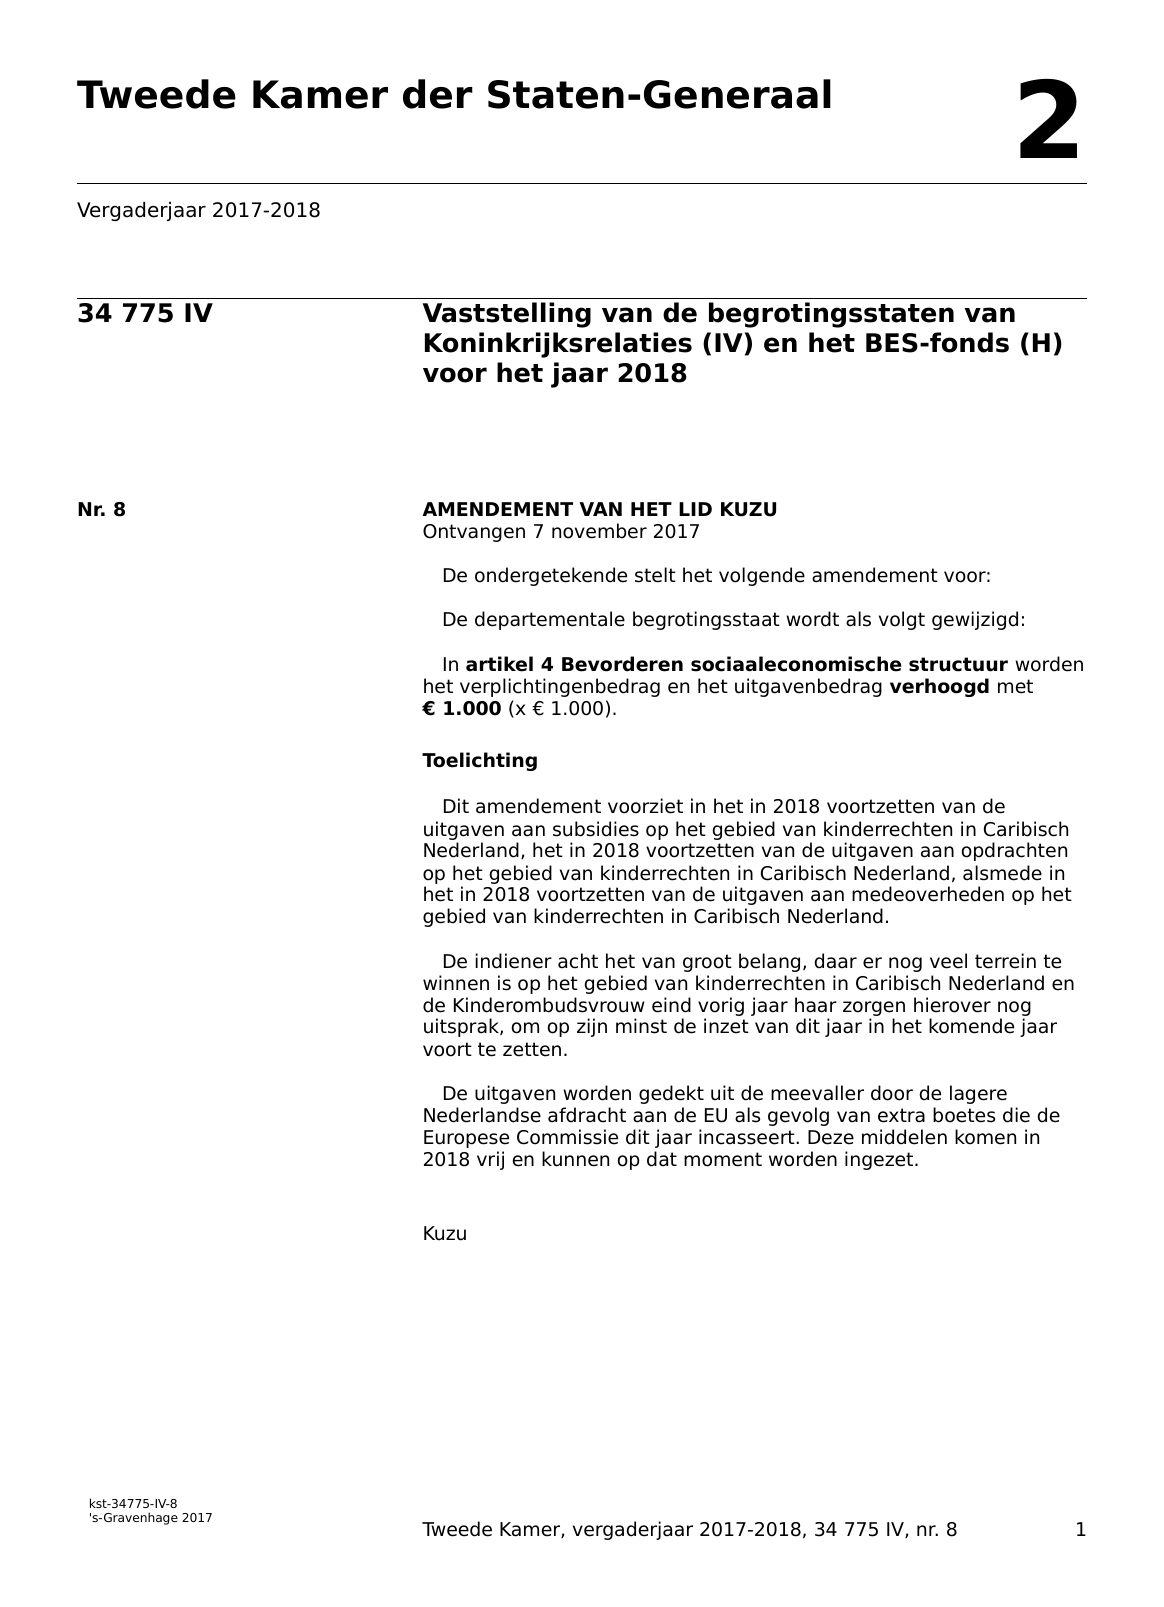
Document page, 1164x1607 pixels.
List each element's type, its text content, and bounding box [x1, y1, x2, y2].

text De departementale begrotingsstaat wordt als volgt gewijzigd: [422, 609, 1087, 631]
text Kuzu [422, 1201, 1087, 1244]
text Dit amendement voorziet in het in 2018 voortzetten van de uitgaven aan subsidies op het gebied van kinderrechten in Caribisch Nederland, het in 2018 voortzetten van de uitgaven aan opdrachten op het gebied van kinderrechten in Caribisch Nederland, alsmede in het in 2018 voortzetten van de uitgaven aan medeoverheden op het gebied van kinderrechten in Caribisch Nederland. [422, 796, 1087, 928]
table_header Tweede Kamer der Staten-Generaal [77, 59, 886, 183]
table_cell Vergaderjaar 2017-2018 [77, 184, 1087, 298]
text kst-34775-IV-8 [88, 1497, 323, 1511]
text In artikel 4 Bevorderen sociaaleconomische structuur worden het verplichtingenbedrag en het uitgavenbedrag verhoogd met € 1.000 (x € 1.000). [422, 653, 1087, 719]
text 's-Gravenhage 2017 [88, 1511, 323, 1525]
text Ontvangen 7 november 2017 [422, 521, 1087, 543]
subtitle 34 775 IV Vaststelling van de begrotingsstaten van Koninkrijksrelaties (IV) en het BES-fonds (H) voor het jaar 2018 [77, 299, 1087, 388]
text De uitgaven worden gedekt uit de meevaller door de lagere Nederlandse afdracht aan de EU als gevolg van extra boetes die de Europese Commissie dit jaar incasseert. Deze middelen komen in 2018 vrij en kunnen op dat moment worden ingezet. [422, 1083, 1087, 1171]
subtitle Nr. 8 AMENDEMENT VAN HET LID KUZU [77, 499, 1087, 521]
table_header 2 [886, 59, 1087, 183]
text De ondergetekende stelt het volgende amendement voor: [422, 565, 1087, 587]
subtitle Toelichting [422, 749, 1087, 771]
text De indiener acht het van groot belang, daar er nog veel terrein te winnen is op het gebied van kinderrechten in Caribisch Nederland en de Kinderombudsvrouw eind vorig jaar haar zorgen hierover nog uitsprak, om op zijn minst de inzet van dit jaar in het komende jaar voort te zetten. [422, 951, 1087, 1060]
